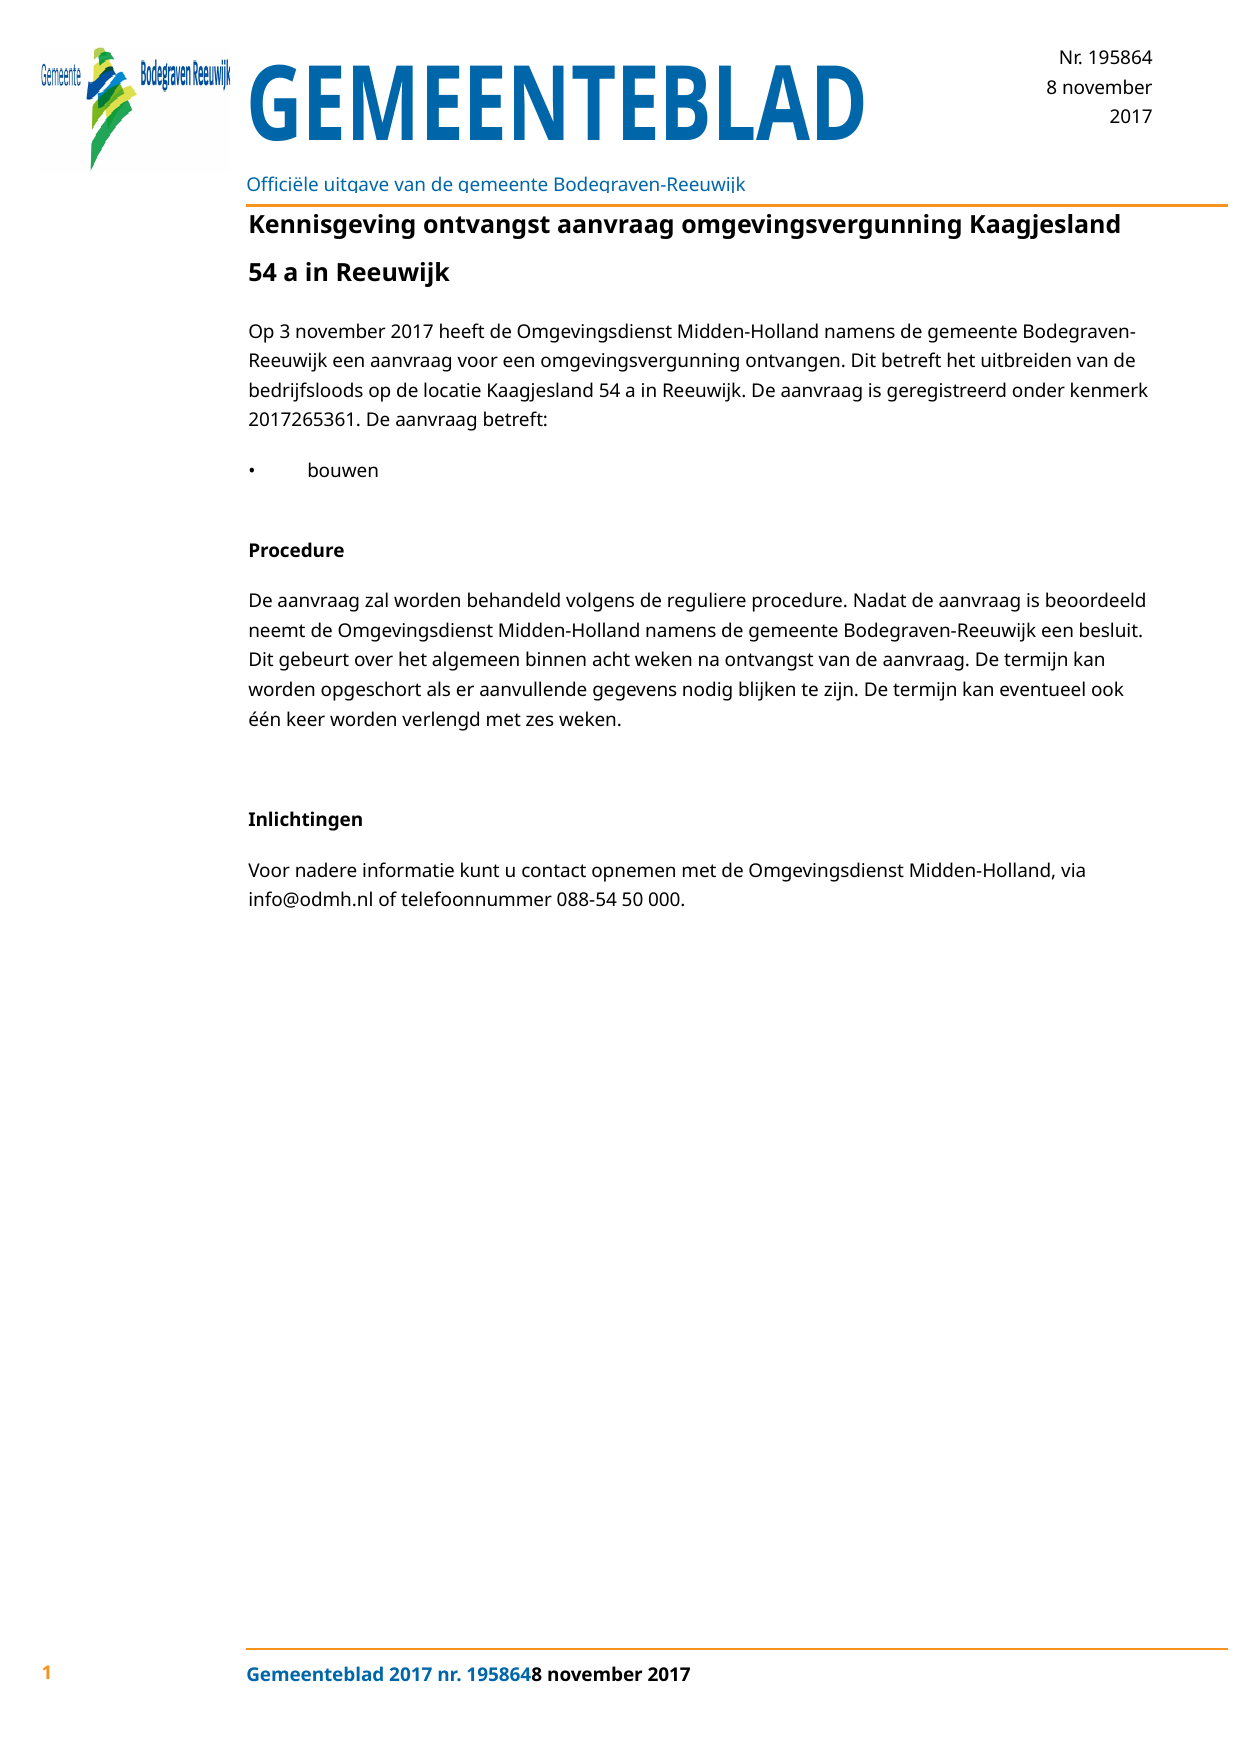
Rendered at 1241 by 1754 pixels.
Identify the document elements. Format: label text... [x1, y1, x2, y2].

text Procedure [248, 537, 1152, 563]
text Kennisgeving ontvangst aanvraag omgevingsvergunning Kaagjesland 54 a in Reeuwijk [248, 207, 1152, 288]
text Inlichtingen [248, 807, 1152, 832]
text Voor nadere informatie kunt u contact opnemen met de Omgevingsdienst Midden-Holland, via info@odmh.nl of telefoonnummer 088-54 50 000. [248, 857, 1152, 912]
text Op 3 november 2017 heeft de Omgevingsdienst Midden-Holland namens de gemeente Bodegraven-Reeuwijk een aanvraag voor een omgevingsvergunning ontvangen. Dit betreft het uitbreiden van de bedrijfsloods op de locatie Kaagjesland 54 a in Reeuwijk. De aanvraag is geregistreerd onder kenmerk 2017265361. De aanvraag betreft: [248, 318, 1152, 432]
text De aanvraag zal worden behandeld volgens de reguliere procedure. Nadat de aanvraag is beoordeeld neemt de Omgevingsdienst Midden-Holland namens de gemeente Bodegraven-Reeuwijk een besluit. Dit gebeurt over het algemeen binnen acht weken na ontvangst van de aanvraag. De termijn kan worden opgeschort als er aanvullende gegevens nodig blijken te zijn. De termijn kan eventueel ook één keer worden verlengd met zes weken. [248, 587, 1152, 732]
picture [41, 47, 231, 172]
list bouwen [248, 457, 1152, 483]
